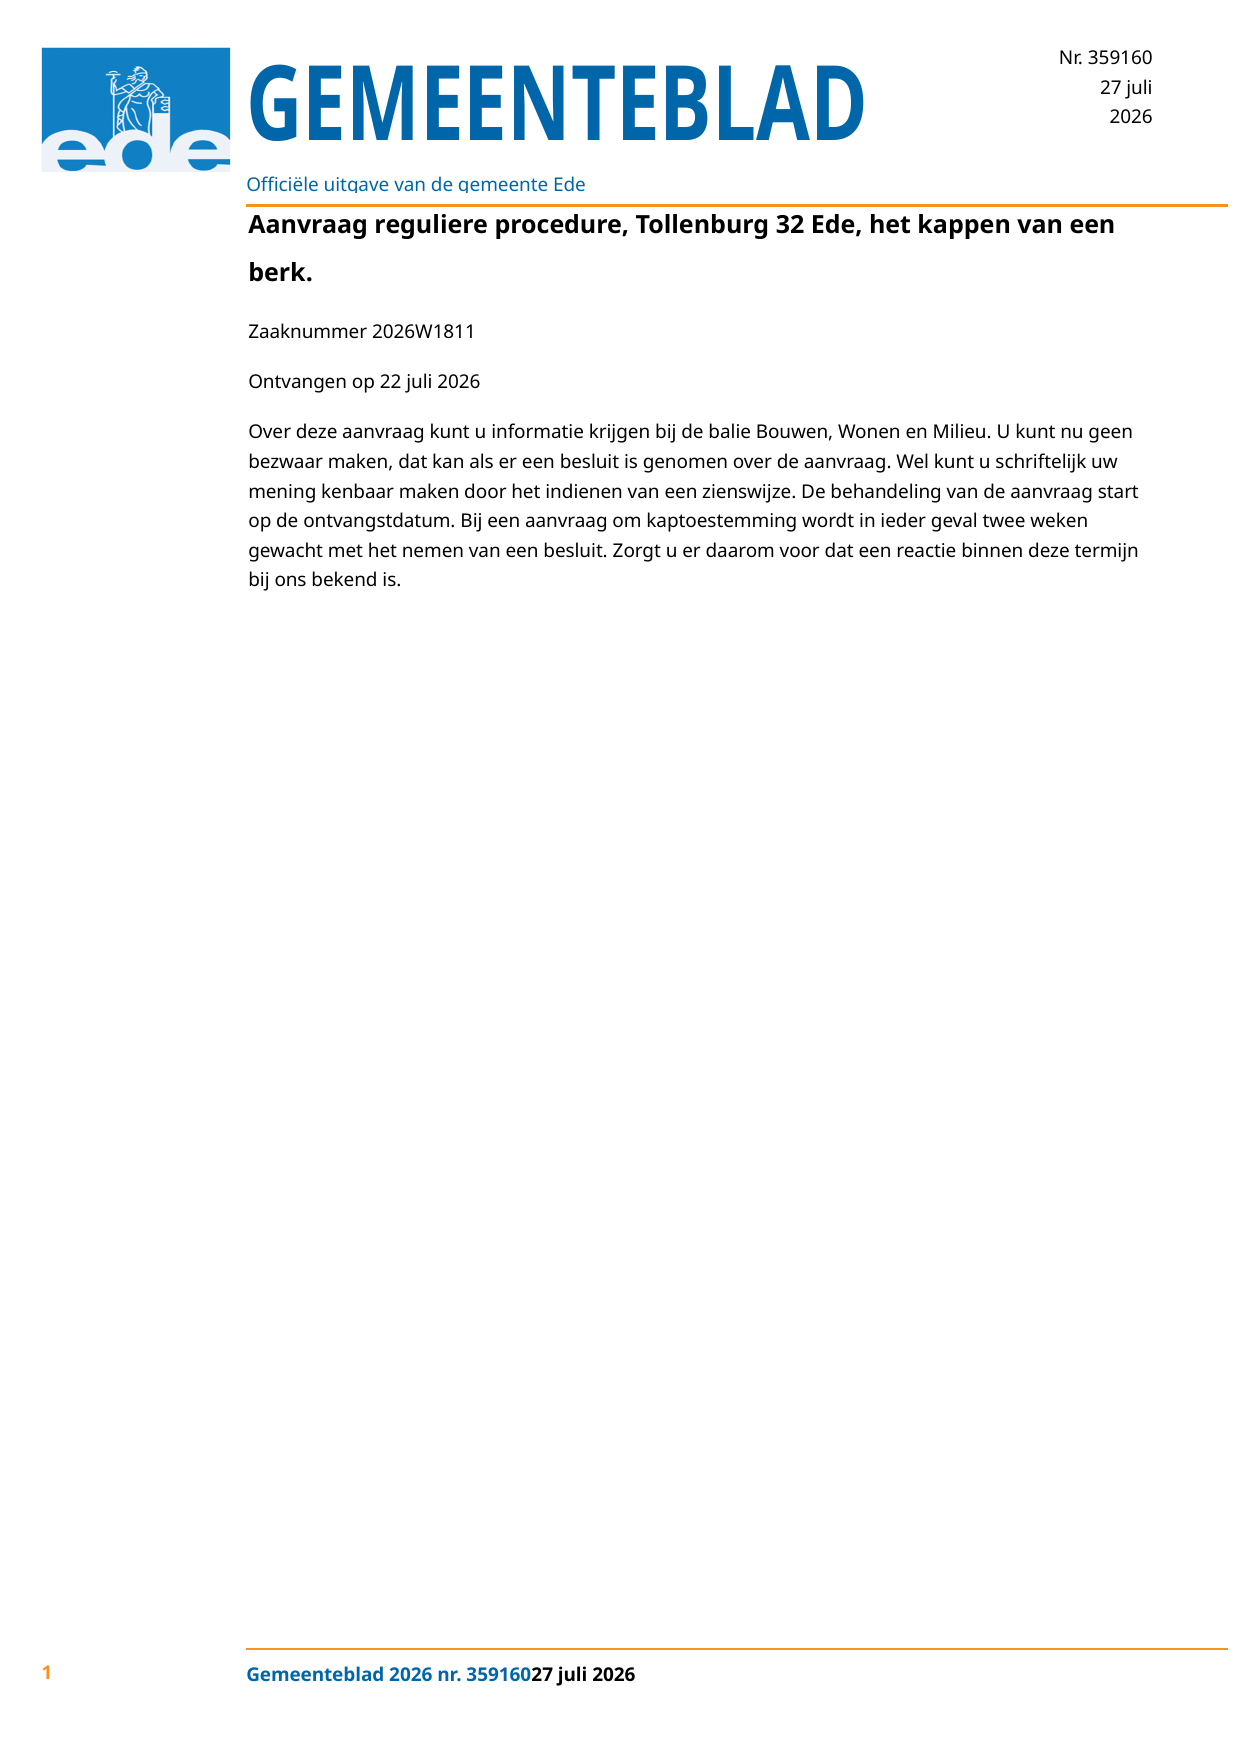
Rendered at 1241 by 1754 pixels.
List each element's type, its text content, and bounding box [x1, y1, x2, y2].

picture [41, 47, 231, 172]
text Ontvangen op 22 juli 2026 [248, 368, 1152, 394]
text Aanvraag reguliere procedure, Tollenburg 32 Ede, het kappen van een berk. [248, 207, 1152, 288]
text Zaaknummer 2026W1811 [248, 318, 1152, 344]
text Over deze aanvraag kunt u informatie krijgen bij de balie Bouwen, Wonen en Milieu. U kunt nu geen bezwaar maken, dat kan als er een besluit is genomen over de aanvraag. Wel kunt u schriftelijk uw mening kenbaar maken door het indienen van een zienswijze. De behandeling van de aanvraag start op de ontvangstdatum. Bij een aanvraag om kaptoestemming wordt in ieder geval twee weken gewacht met het nemen van een besluit. Zorgt u er daarom voor dat een reactie binnen deze termijn bij ons bekend is. [248, 419, 1152, 592]
